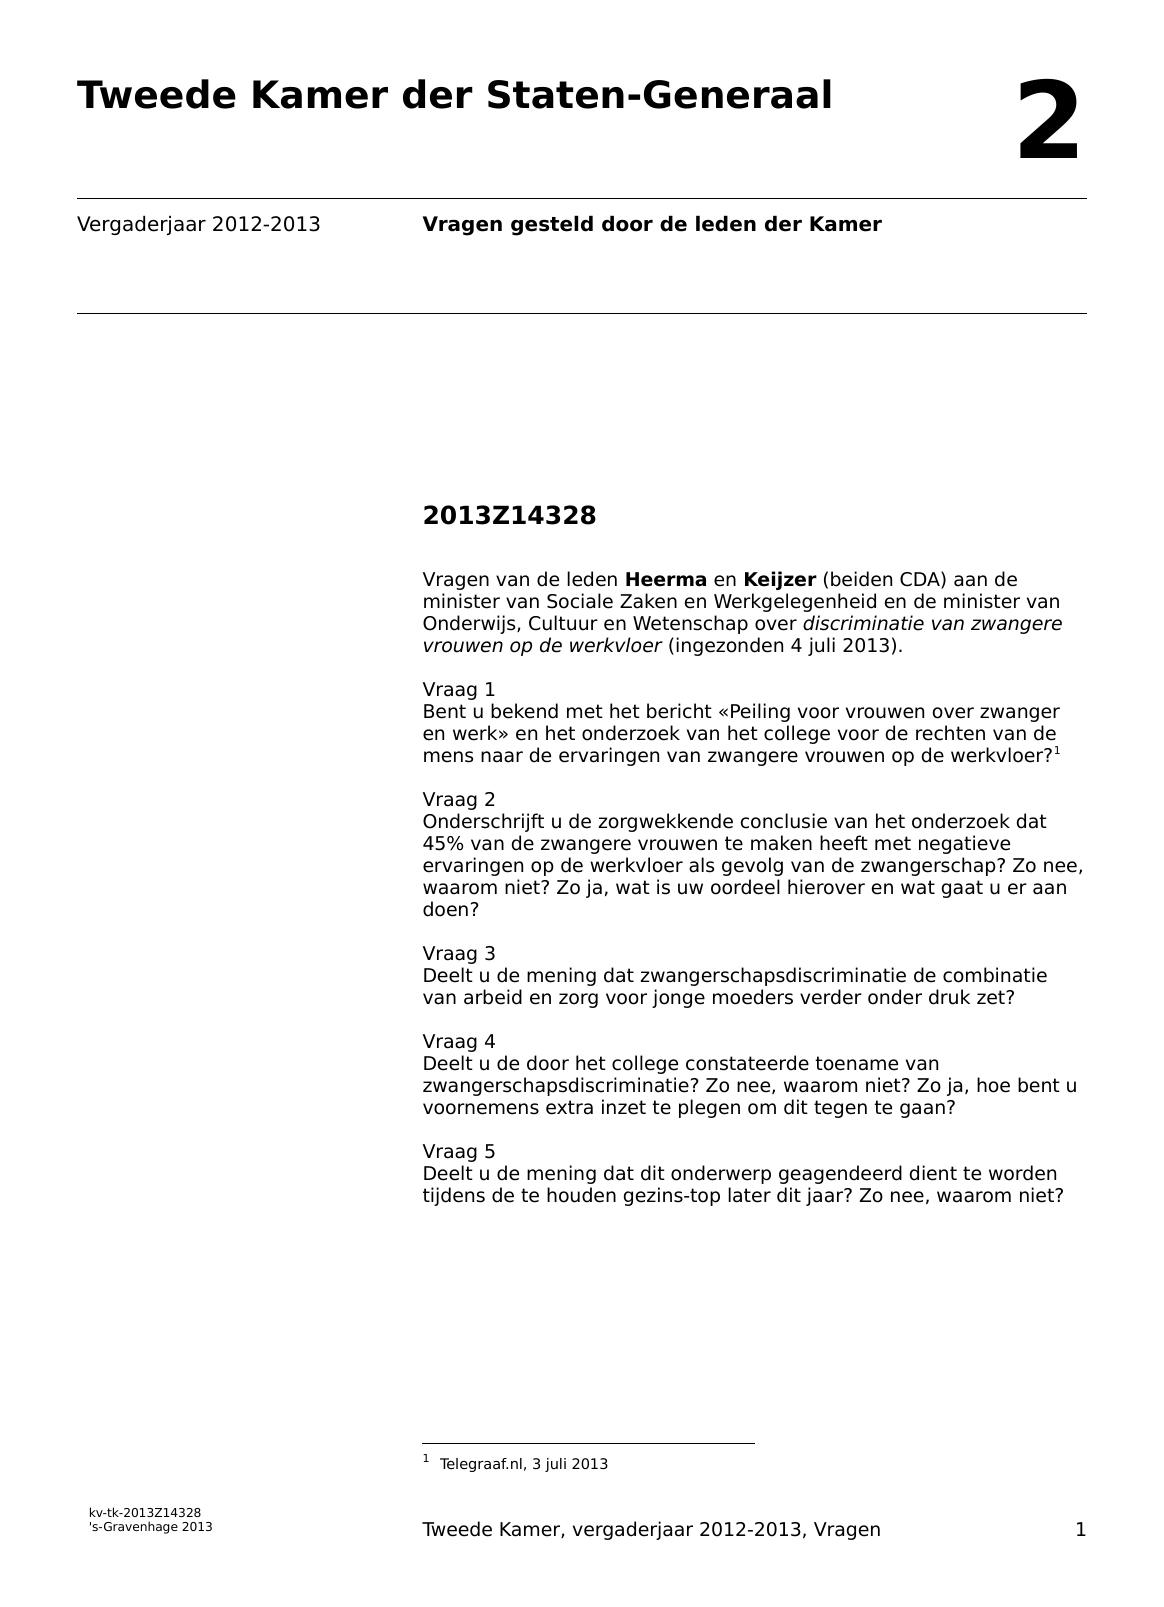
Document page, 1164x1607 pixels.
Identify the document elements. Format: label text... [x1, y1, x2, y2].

text Onderschrijft u de zorgwekkende conclusie van het onderzoek dat 45% van de zwangere vrouwen te maken heeft met negatieve ervaringen op de werkvloer als gevolg van de zwangerschap? Zo nee, waarom niet? Zo ja, wat is uw oordeel hierover en wat gaat u er aan doen? [422, 811, 1087, 921]
text 's-Gravenhage 2013 [88, 1520, 323, 1534]
text Bent u bekend met het bericht «Peiling voor vrouwen over zwanger en werk» en het onderzoek van het college voor de rechten van de mens naar de ervaringen van zwangere vrouwen op de werkvloer? [422, 701, 1087, 767]
text Vraag 1 [422, 679, 1087, 701]
text Vraag 3 [422, 943, 1087, 965]
text Deelt u de mening dat dit onderwerp geagendeerd dient te worden tijdens de te houden gezins-top later dit jaar? Zo nee, waarom niet? [422, 1163, 1087, 1207]
table_cell Vergaderjaar 2012-2013 [77, 199, 422, 313]
text Deelt u de mening dat zwangerschapsdiscriminatie de combinatie van arbeid en zorg voor jonge moeders verder onder druk zet? [422, 965, 1087, 1009]
text Vraag 4 [422, 1031, 1087, 1053]
table_header 2 [886, 59, 1087, 198]
text kv-tk-2013Z14328 [88, 1506, 323, 1520]
table_header Tweede Kamer der Staten-Generaal [77, 59, 886, 198]
text Telegraaf.nl, 3 juli 2013 [422, 1452, 1087, 1474]
text Vraag 5 [422, 1141, 1087, 1163]
text Vraag 2 [422, 789, 1087, 811]
text Deelt u de door het college constateerde toename van zwangerschapsdiscriminatie? Zo nee, waarom niet? Zo ja, hoe bent u voornemens extra inzet te plegen om dit tegen te gaan? [422, 1053, 1087, 1119]
text 2013Z14328 [422, 501, 1087, 531]
table_cell Vragen gesteld door de leden der Kamer [422, 199, 1087, 313]
text Vragen van de leden Heerma en Keijzer (beiden CDA) aan de minister van Sociale Zaken en Werkgelegenheid en de minister van Onderwijs, Cultuur en Wetenschap over discriminatie van zwangere vrouwen op de werkvloer (ingezonden 4 juli 2013). [422, 569, 1087, 657]
